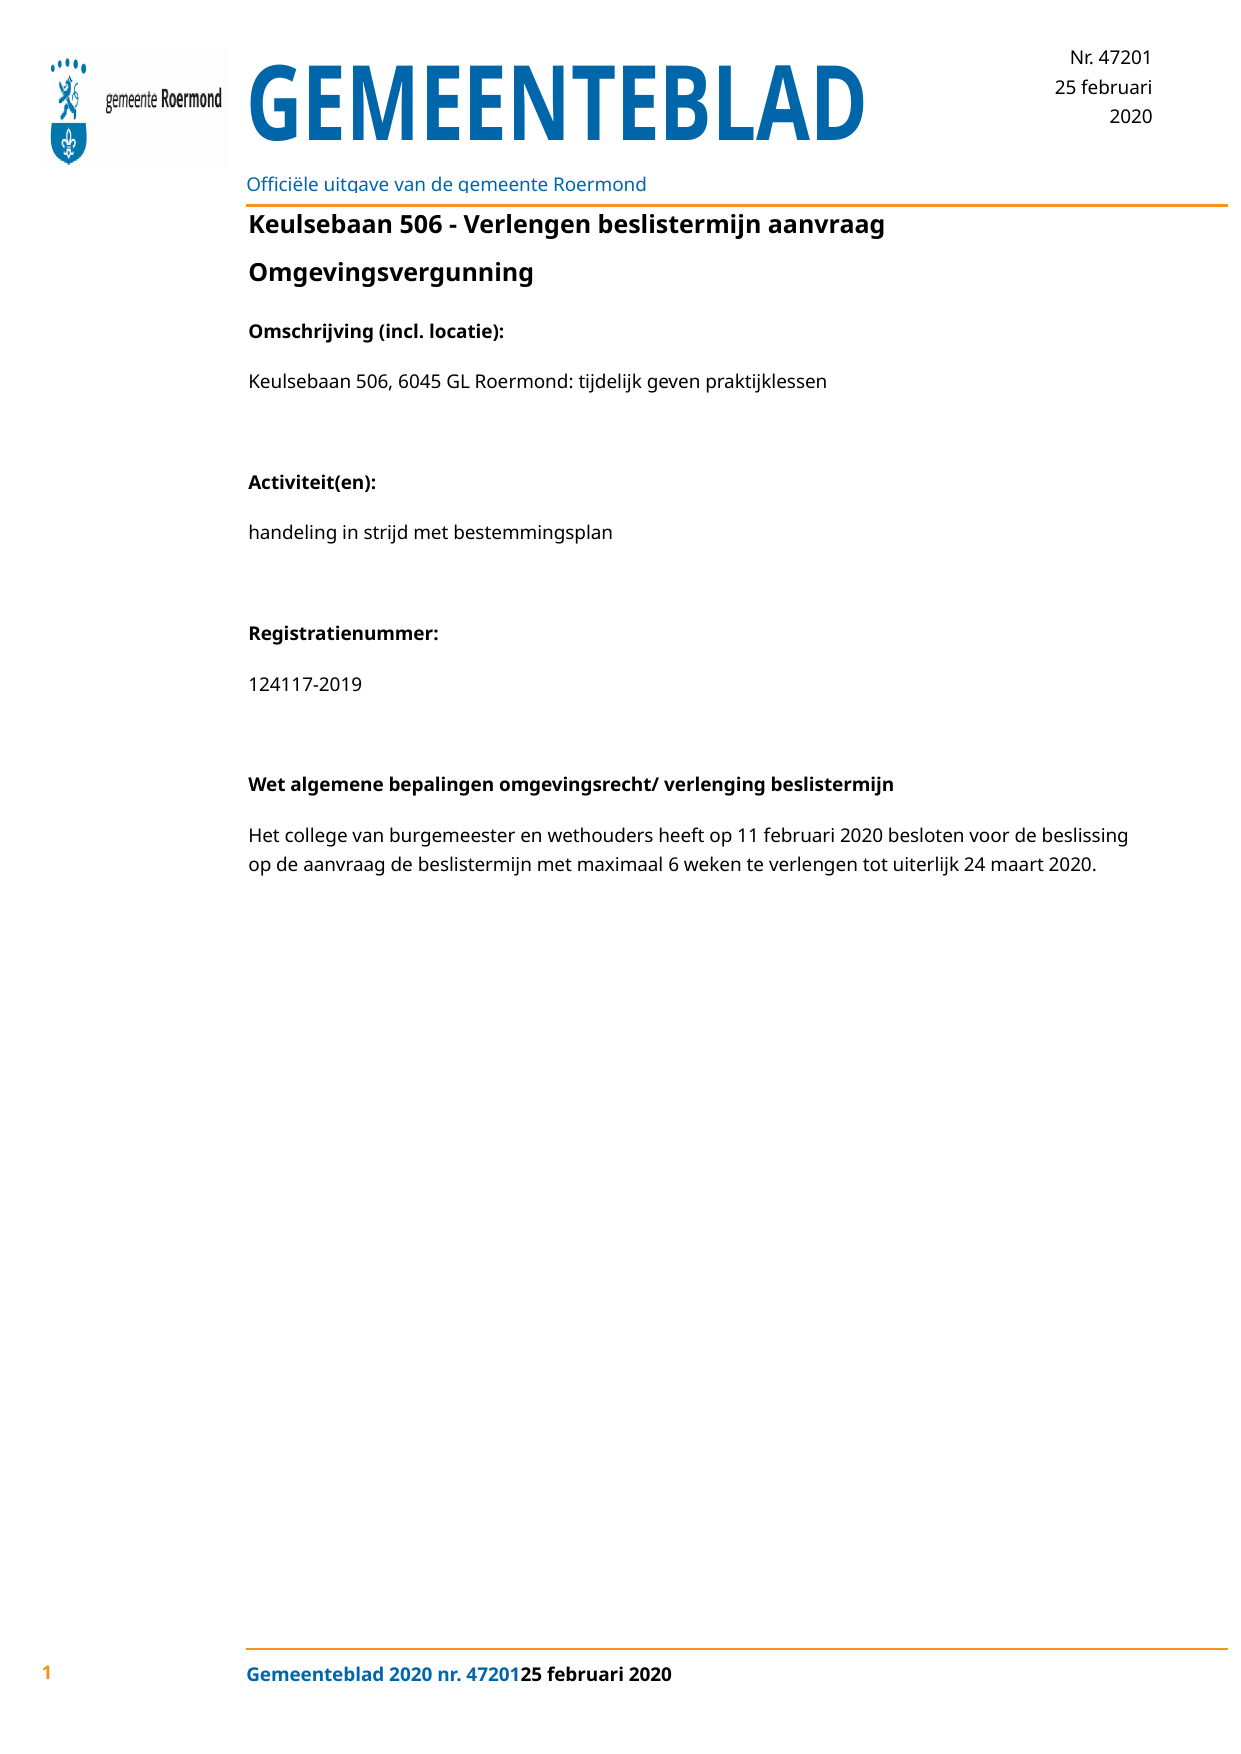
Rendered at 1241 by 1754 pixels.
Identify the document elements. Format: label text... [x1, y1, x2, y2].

text Omschrijving (incl. locatie): [248, 318, 1152, 344]
text Wet algemene bepalingen omgevingsrecht/ verlenging beslistermijn [248, 772, 1152, 797]
text handeling in strijd met bestemmingsplan [248, 519, 1152, 545]
text 124117-2019 [248, 671, 1152, 697]
text Activiteit(en): [248, 469, 1152, 495]
text Keulsebaan 506, 6045 GL Roermond: tijdelijk geven praktijklessen [248, 368, 1152, 394]
text Keulsebaan 506 - Verlengen beslistermijn aanvraag Omgevingsvergunning [248, 207, 1152, 288]
text Registratienummer: [248, 620, 1152, 646]
picture [41, 47, 231, 172]
text Het college van burgemeester en wethouders heeft op 11 februari 2020 besloten voor de beslissing op de aanvraag de beslistermijn met maximaal 6 weken te verlengen tot uiterlijk 24 maart 2020. [248, 822, 1152, 877]
